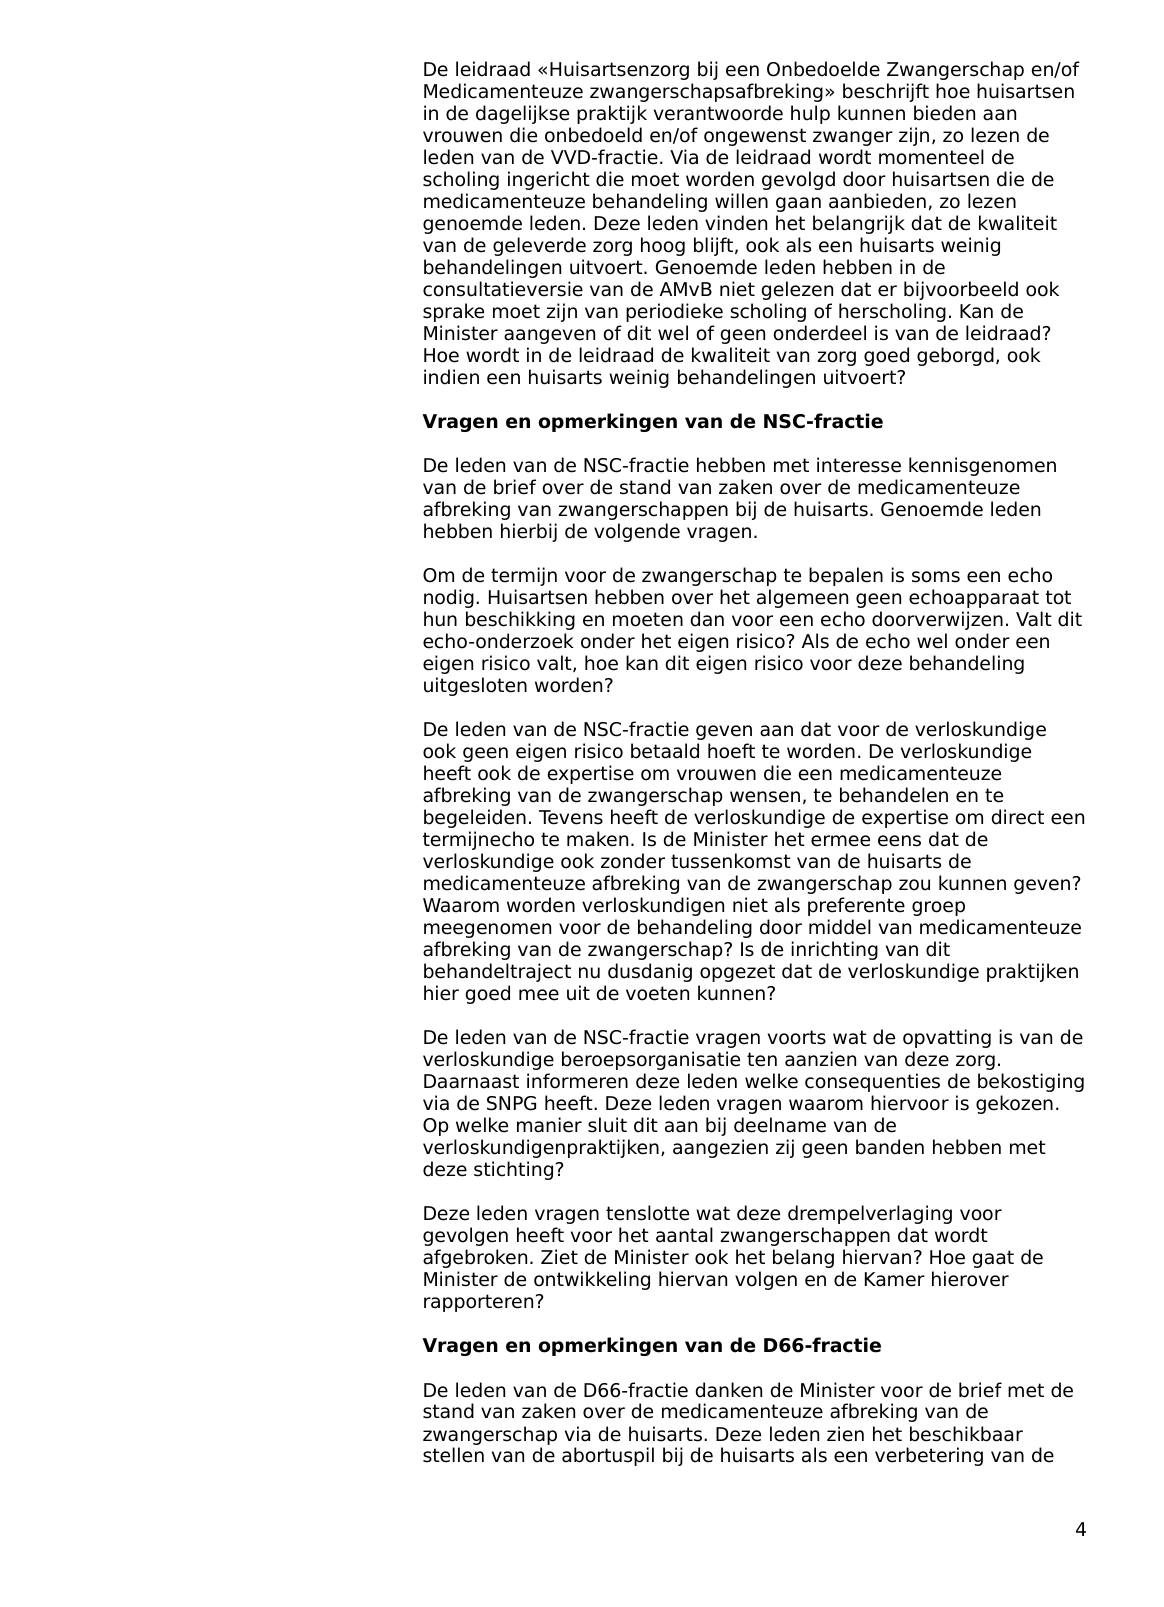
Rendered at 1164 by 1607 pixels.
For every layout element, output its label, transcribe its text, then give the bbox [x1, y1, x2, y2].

subtitle Vragen en opmerkingen van de NSC-fractie [422, 411, 1087, 433]
text De leden van de NSC-fractie geven aan dat voor de verloskundige ook geen eigen risico betaald hoeft te worden. De verloskundige heeft ook de expertise om vrouwen die een medicamenteuze afbreking van de zwangerschap wensen, te behandelen en te begeleiden. Tevens heeft de verloskundige de expertise om direct een termijnecho te maken. Is de Minister het ermee eens dat de verloskundige ook zonder tussenkomst van de huisarts de medicamenteuze afbreking van de zwangerschap zou kunnen geven? Waarom worden verloskundigen niet als preferente groep meegenomen voor de behandeling door middel van medicamenteuze afbreking van de zwangerschap? Is de inrichting van dit behandeltraject nu dusdanig opgezet dat de verloskundige praktijken hier goed mee uit de voeten kunnen? [422, 719, 1087, 1005]
subtitle Vragen en opmerkingen van de D66-fractie [422, 1335, 1087, 1357]
text De leden van de NSC-fractie vragen voorts wat de opvatting is van de verloskundige beroepsorganisatie ten aanzien van deze zorg. Daarnaast informeren deze leden welke consequenties de bekostiging via de SNPG heeft. Deze leden vragen waarom hiervoor is gekozen. Op welke manier sluit dit aan bij deelname van de verloskundigenpraktijken, aangezien zij geen banden hebben met deze stichting? [422, 1027, 1087, 1181]
text Om de termijn voor de zwangerschap te bepalen is soms een echo nodig. Huisartsen hebben over het algemeen geen echoapparaat tot hun beschikking en moeten dan voor een echo doorverwijzen. Valt dit echo-onderzoek onder het eigen risico? Als de echo wel onder een eigen risico valt, hoe kan dit eigen risico voor deze behandeling uitgesloten worden? [422, 565, 1087, 697]
text De leidraad «Huisartsenzorg bij een Onbedoelde Zwangerschap en/of Medicamenteuze zwangerschapsafbreking» beschrijft hoe huisartsen in de dagelijkse praktijk verantwoorde hulp kunnen bieden aan vrouwen die onbedoeld en/of ongewenst zwanger zijn, zo lezen de leden van de VVD-fractie. Via de leidraad wordt momenteel de scholing ingericht die moet worden gevolgd door huisartsen die de medicamenteuze behandeling willen gaan aanbieden, zo lezen genoemde leden. Deze leden vinden het belangrijk dat de kwaliteit van de geleverde zorg hoog blijft, ook als een huisarts weinig behandelingen uitvoert. Genoemde leden hebben in de consultatieversie van de AMvB niet gelezen dat er bijvoorbeeld ook sprake moet zijn van periodieke scholing of herscholing. Kan de Minister aangeven of dit wel of geen onderdeel is van de leidraad? Hoe wordt in de leidraad de kwaliteit van zorg goed geborgd, ook indien een huisarts weinig behandelingen uitvoert? [422, 59, 1087, 389]
text Deze leden vragen tenslotte wat deze drempelverlaging voor gevolgen heeft voor het aantal zwangerschappen dat wordt afgebroken. Ziet de Minister ook het belang hiervan? Hoe gaat de Minister de ontwikkeling hiervan volgen en de Kamer hierover rapporteren? [422, 1203, 1087, 1313]
text De leden van de D66-fractie danken de Minister voor de brief met de stand van zaken over de medicamenteuze afbreking van de zwangerschap via de huisarts. Deze leden zien het beschikbaar stellen van de abortuspil bij de huisarts als een verbetering van de [422, 1379, 1087, 1467]
text De leden van de NSC-fractie hebben met interesse kennisgenomen van de brief over de stand van zaken over de medicamenteuze afbreking van zwangerschappen bij de huisarts. Genoemde leden hebben hierbij de volgende vragen. [422, 455, 1087, 543]
